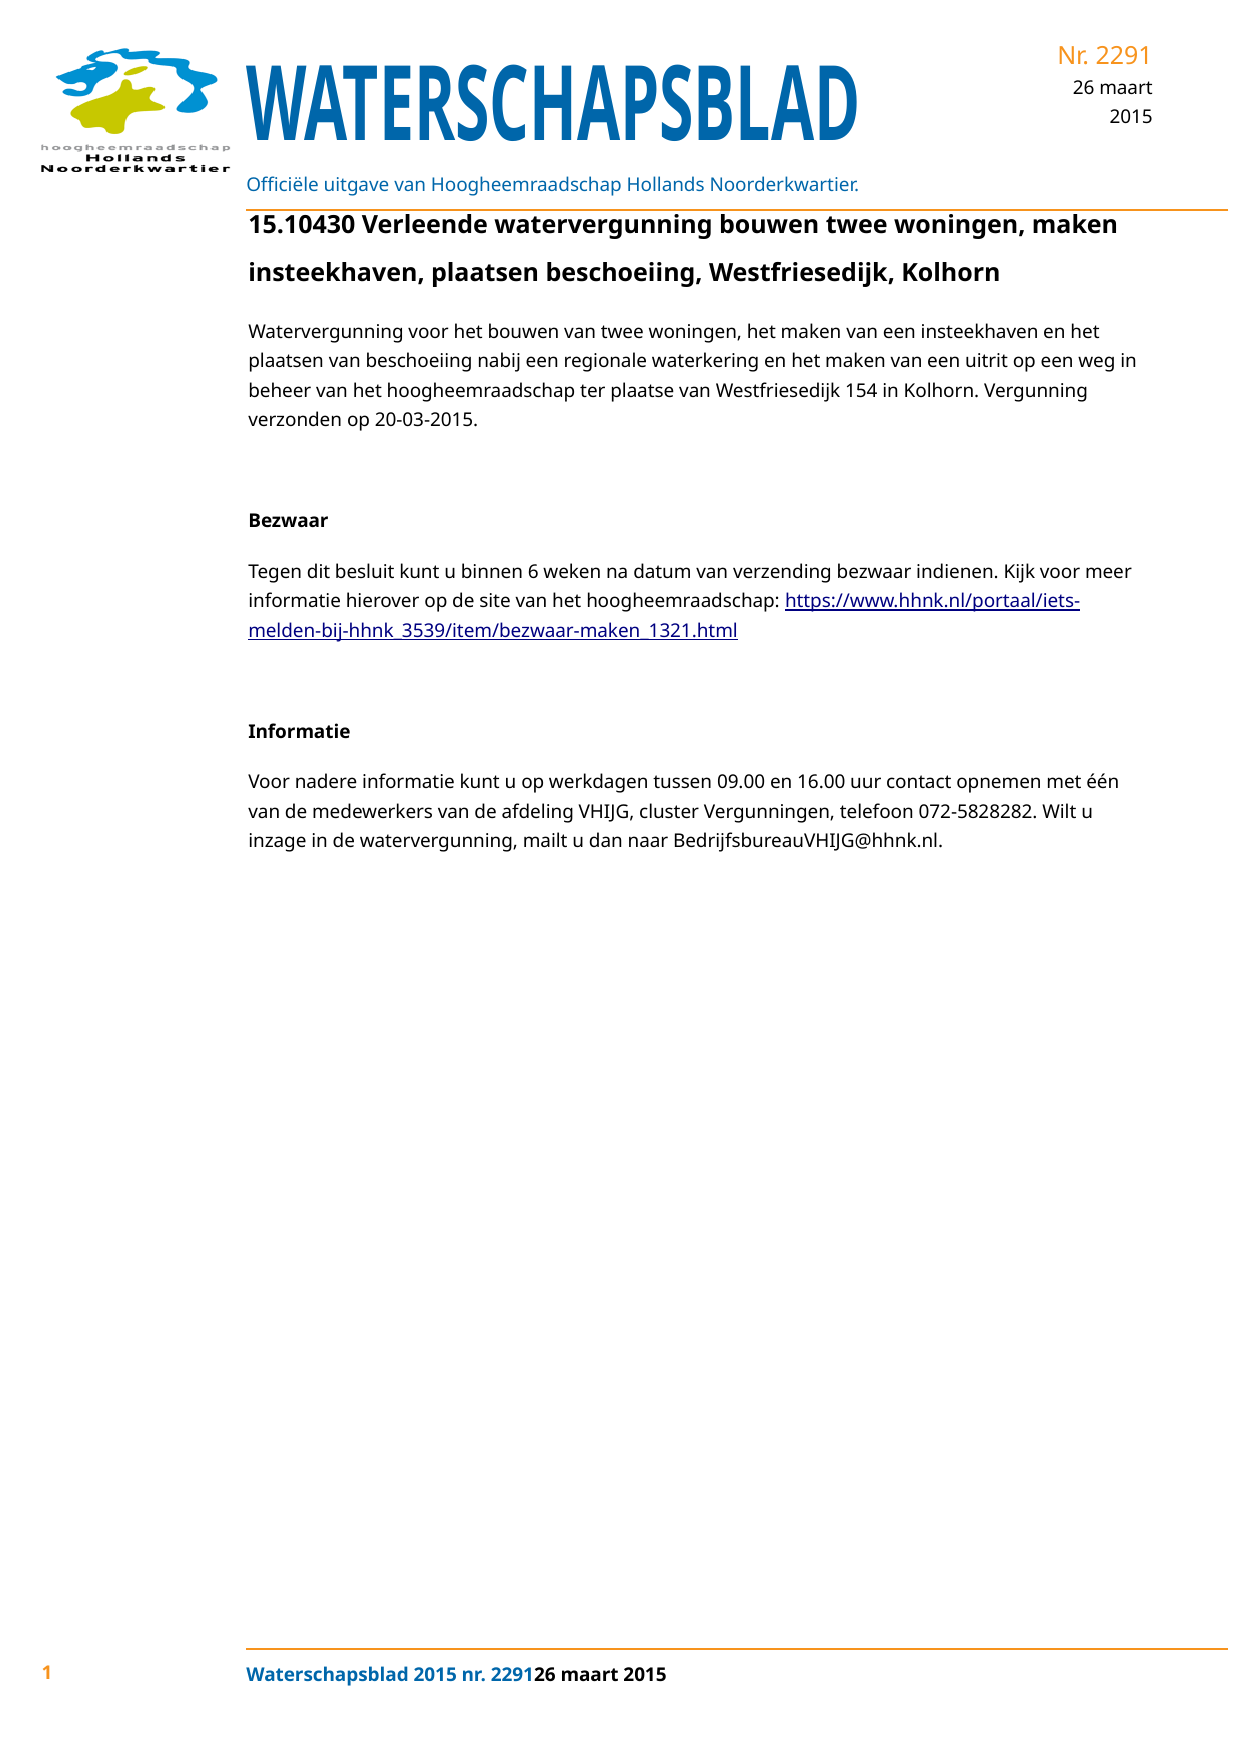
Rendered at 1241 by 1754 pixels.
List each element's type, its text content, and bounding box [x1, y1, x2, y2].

text Bezwaar [248, 507, 1152, 533]
text Tegen dit besluit kunt u binnen 6 weken na datum van verzending bezwaar indienen. Kijk voor meer informatie hierover op de site van het hoogheemraadschap: https://www.hhnk.nl/portaal/iets-melden-bij-hhnk_3539/item/bezwaar-maken_1321.html [248, 558, 1152, 643]
text 15.10430 Verleende watervergunning bouwen twee woningen, maken insteekhaven, plaatsen beschoeiing, Westfriesedijk, Kolhorn [248, 211, 1152, 288]
text Voor nadere informatie kunt u op werkdagen tussen 09.00 en 16.00 uur contact opnemen met één van de medewerkers van de afdeling VHIJG, cluster Vergunningen, telefoon 072-5828282. Wilt u inzage in de watervergunning, mailt u dan naar BedrijfsbureauVHIJG@hhnk.nl. [248, 768, 1152, 853]
picture [41, 47, 231, 172]
text Informatie [248, 718, 1152, 744]
text Watervergunning voor het bouwen van twee woningen, het maken van een insteekhaven en het plaatsen van beschoeiing nabij een regionale waterkering en het maken van een uitrit op een weg in beheer van het hoogheemraadschap ter plaatse van Westfriesedijk 154 in Kolhorn. Vergunning verzonden op 20-03-2015. [248, 318, 1152, 432]
